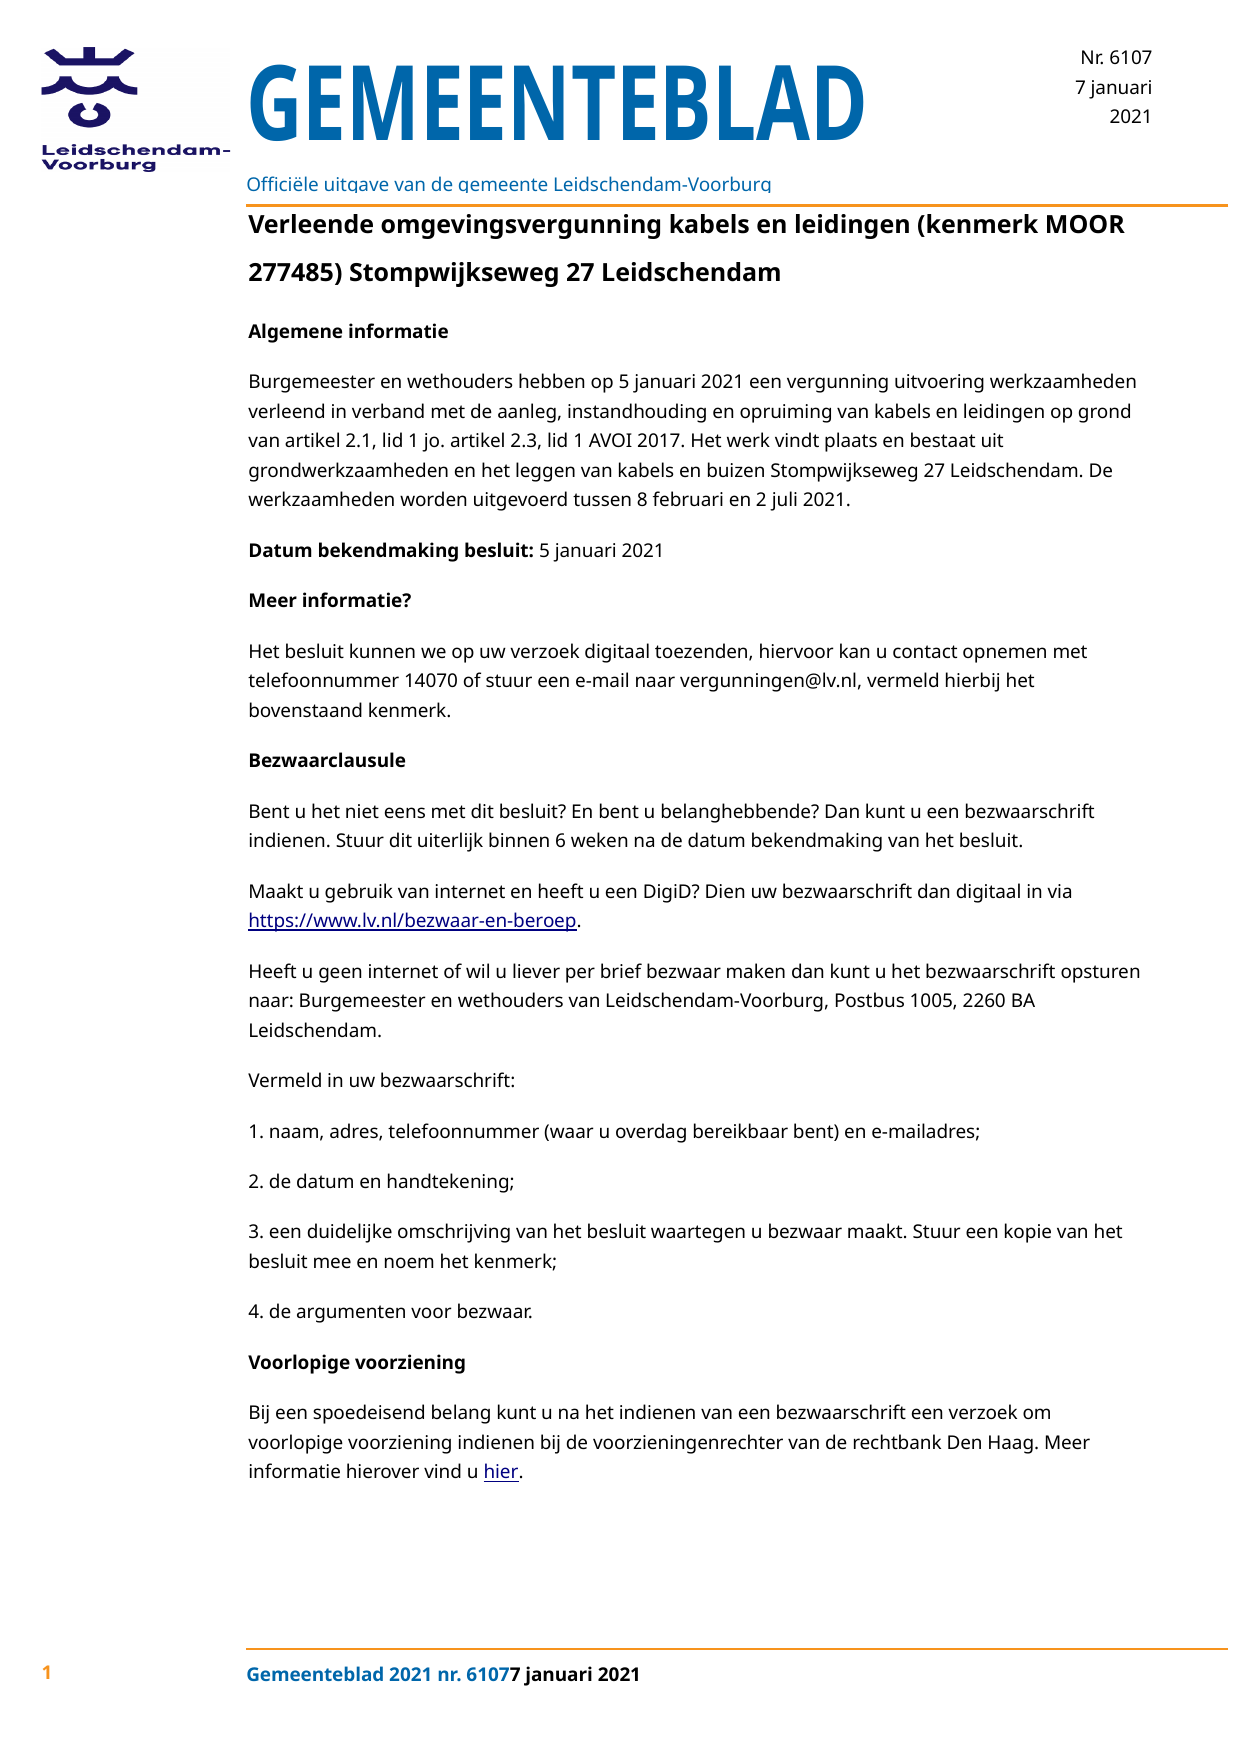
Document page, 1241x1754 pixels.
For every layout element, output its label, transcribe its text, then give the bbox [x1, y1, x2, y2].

text Bij een spoedeisend belang kunt u na het indienen van een bezwaarschrift een verzoek om voorlopige voorziening indienen bij de voorzieningenrechter van de rechtbank Den Haag. Meer informatie hierover vind u hier. [248, 1399, 1152, 1484]
text Algemene informatie [248, 318, 1152, 344]
text Vermeld in uw bezwaarschrift: [248, 1067, 1152, 1093]
text Voorlopige voorziening [248, 1349, 1152, 1375]
text 4. de argumenten voor bezwaar. [248, 1299, 1152, 1324]
text 2. de datum en handtekening; [248, 1168, 1152, 1194]
text Bezwaarclausule [248, 747, 1152, 773]
picture [41, 47, 231, 172]
text Heeft u geen internet of wil u liever per brief bezwaar maken dan kunt u het bezwaarschrift opsturen naar: Burgemeester en wethouders van Leidschendam-Voorburg, Postbus 1005, 2260 BA Leidschendam. [248, 958, 1152, 1043]
text 1. naam, adres, telefoonnummer (waar u overdag bereikbaar bent) en e-mailadres; [248, 1118, 1152, 1144]
text Maakt u gebruik van internet en heeft u een DigiD? Dien uw bezwaarschrift dan digitaal in via https://www.lv.nl/bezwaar-en-beroep. [248, 878, 1152, 933]
text Bent u het niet eens met dit besluit? En bent u belanghebbende? Dan kunt u een bezwaarschrift indienen. Stuur dit uiterlijk binnen 6 weken na de datum bekendmaking van het besluit. [248, 798, 1152, 853]
text 3. een duidelijke omschrijving van het besluit waartegen u bezwaar maakt. Stuur een kopie van het besluit mee en noem het kenmerk; [248, 1219, 1152, 1274]
text Datum bekendmaking besluit: 5 januari 2021 [248, 537, 1152, 563]
text Verleende omgevingsvergunning kabels en leidingen (kenmerk MOOR 277485) Stompwijkseweg 27 Leidschendam [248, 207, 1152, 288]
text Meer informatie? [248, 587, 1152, 613]
text Het besluit kunnen we op uw verzoek digitaal toezenden, hiervoor kan u contact opnemen met telefoonnummer 14070 of stuur een e-mail naar vergunningen@lv.nl, vermeld hierbij het bovenstaand kenmerk. [248, 638, 1152, 723]
text Burgemeester en wethouders hebben op 5 januari 2021 een vergunning uitvoering werkzaamheden verleend in verband met de aanleg, instandhouding en opruiming van kabels en leidingen op grond van artikel 2.1, lid 1 jo. artikel 2.3, lid 1 AVOI 2017. Het werk vindt plaats en bestaat uit grondwerkzaamheden en het leggen van kabels en buizen Stompwijkseweg 27 Leidschendam. De werkzaamheden worden uitgevoerd tussen 8 februari en 2 juli 2021. [248, 368, 1152, 512]
